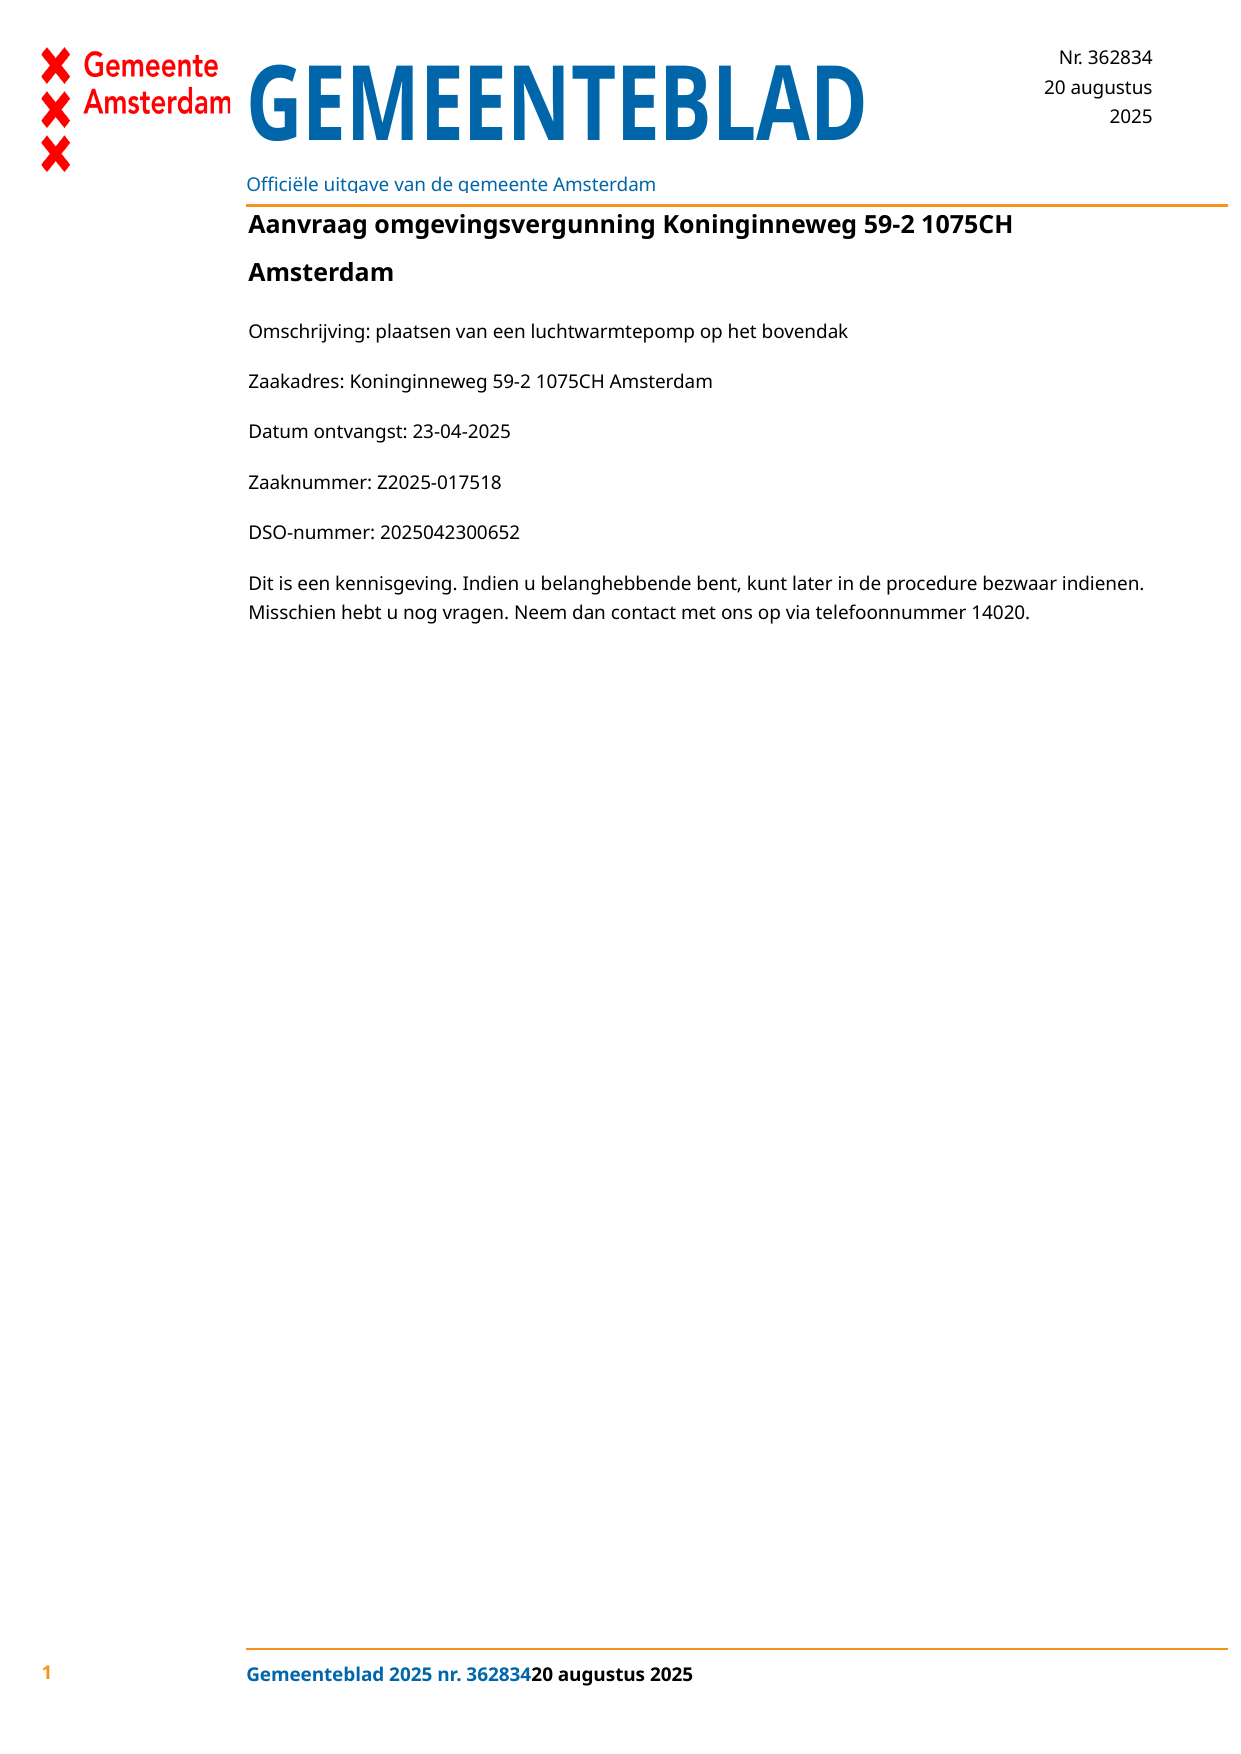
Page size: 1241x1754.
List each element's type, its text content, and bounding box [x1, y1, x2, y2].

text Datum ontvangst: 23-04-2025 [248, 419, 1152, 444]
picture [41, 47, 231, 172]
text Omschrijving: plaatsen van een luchtwarmtepomp op het bovendak [248, 318, 1152, 344]
text Zaaknummer: Z2025-017518 [248, 469, 1152, 495]
text Dit is een kennisgeving. Indien u belanghebbende bent, kunt later in de procedure bezwaar indienen. Misschien hebt u nog vragen. Neem dan contact met ons op via telefoonnummer 14020. [248, 570, 1152, 625]
text DSO-nummer: 2025042300652 [248, 519, 1152, 545]
text Aanvraag omgevingsvergunning Koninginneweg 59-2 1075CH Amsterdam [248, 207, 1152, 288]
text Zaakadres: Koninginneweg 59-2 1075CH Amsterdam [248, 368, 1152, 394]
